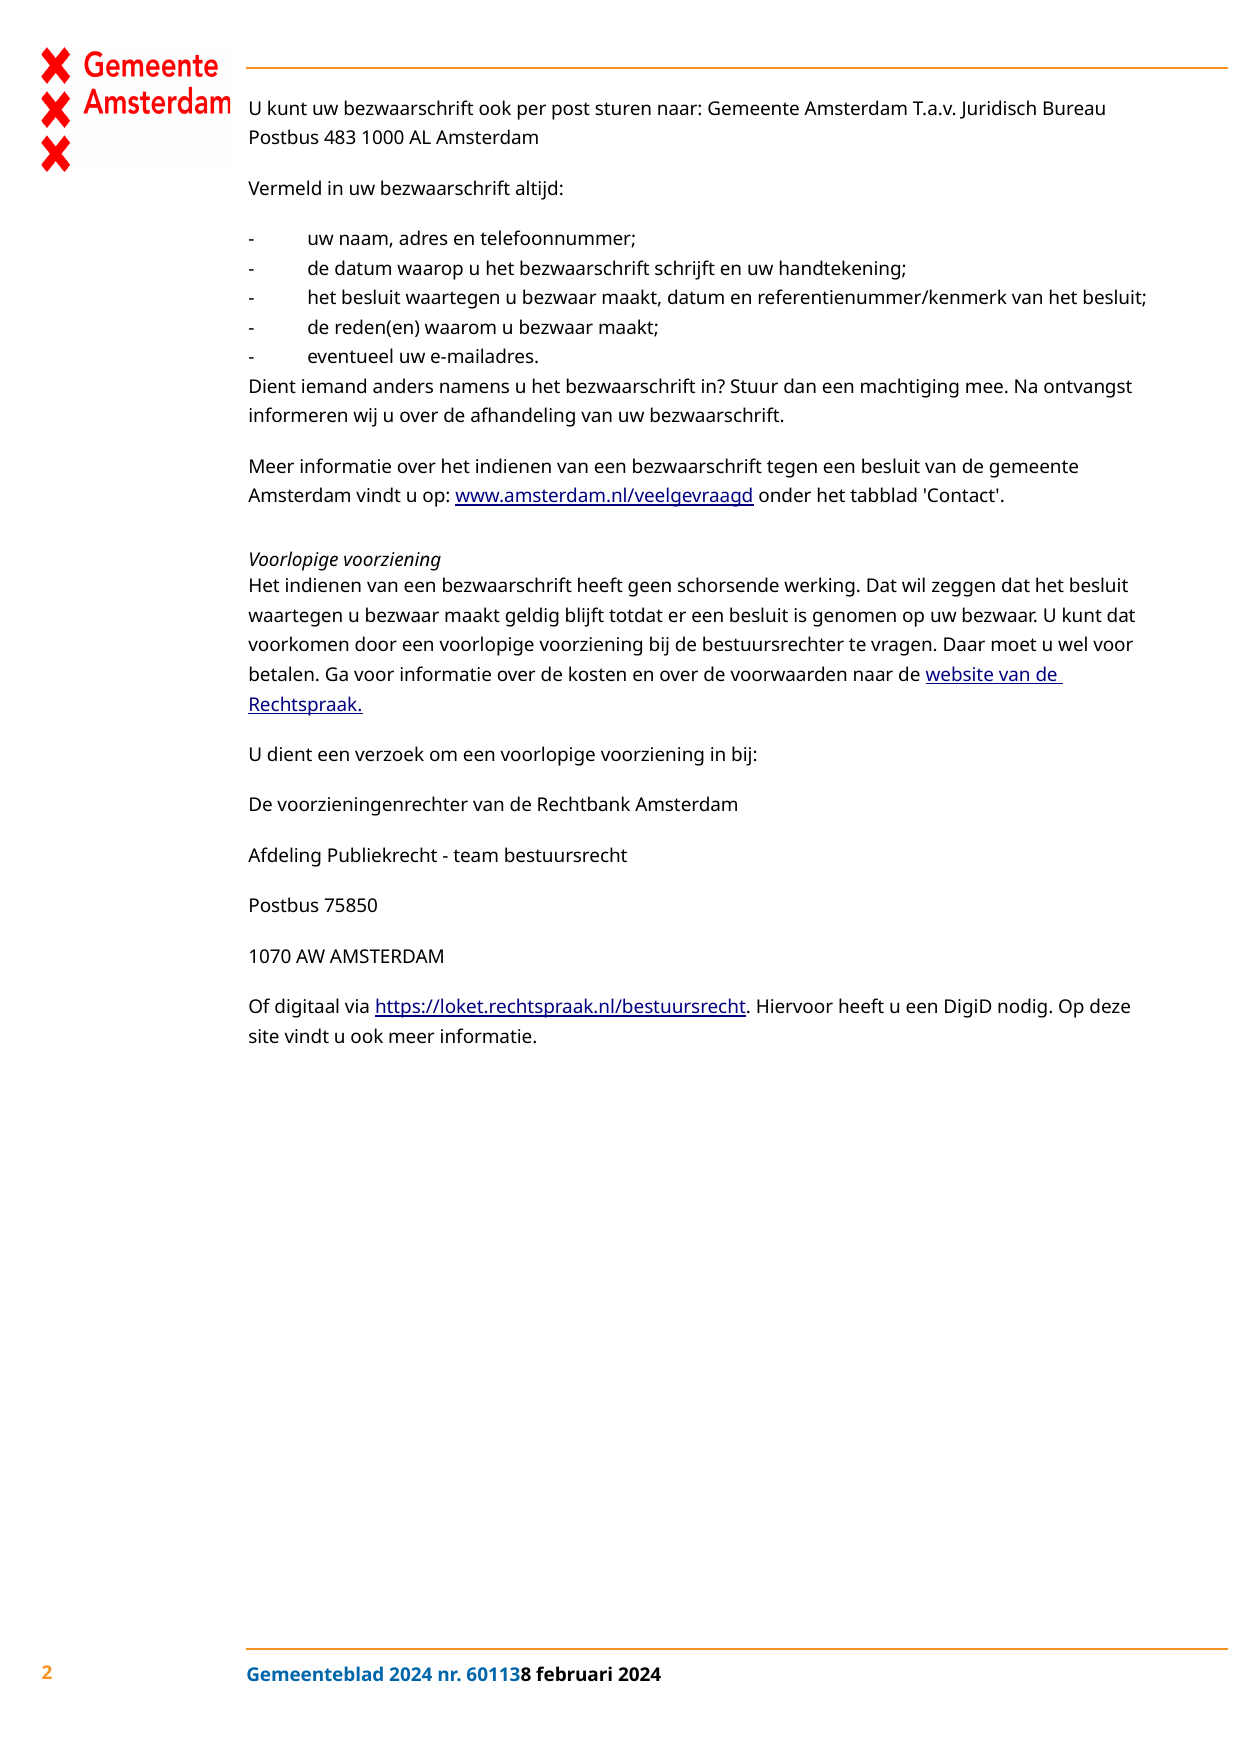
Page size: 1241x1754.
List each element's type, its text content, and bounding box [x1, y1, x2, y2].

text Of digitaal via https://loket.rechtspraak.nl/bestuursrecht. Hiervoor heeft u een DigiD nodig. Op deze site vindt u ook meer informatie. [248, 993, 1152, 1048]
text U kunt uw bezwaarschrift ook per post sturen naar: Gemeente Amsterdam T.a.v. Juridisch Bureau Postbus 483 1000 AL Amsterdam [248, 95, 1152, 150]
text Het indienen van een bezwaarschrift heeft geen schorsende werking. Dat wil zeggen dat het besluit waartegen u bezwaar maakt geldig blijft totdat er een besluit is genomen op uw bezwaar. U kunt dat voorkomen door een voorlopige voorziening bij de bestuursrechter te vragen. Daar moet u wel voor betalen. Ga voor informatie over de kosten en over de voorwaarden naar de website van de Rechtspraak. [248, 572, 1152, 716]
text Voorlopige voorziening [248, 547, 1152, 572]
text 1070 AW AMSTERDAM [248, 943, 1152, 968]
text Postbus 75850 [248, 892, 1152, 918]
text Afdeling Publiekrecht - team bestuursrecht [248, 842, 1152, 868]
list uw naam, adres en telefoonnummer; [248, 225, 1152, 251]
list het besluit waartegen u bezwaar maakt, datum en referentienummer/kenmerk van het besluit; [248, 284, 1152, 310]
list de reden(en) waarom u bezwaar maakt; [248, 314, 1152, 340]
text U dient een verzoek om een voorlopige voorziening in bij: [248, 741, 1152, 767]
picture [41, 47, 231, 172]
text Vermeld in uw bezwaarschrift altijd: [248, 175, 1152, 201]
list de datum waarop u het bezwaarschrift schrijft en uw handtekening; [248, 255, 1152, 281]
list eventueel uw e-mailadres. [248, 343, 1152, 369]
text Meer informatie over het indienen van een bezwaarschrift tegen een besluit van de gemeente Amsterdam vindt u op: www.amsterdam.nl/veelgevraagd onder het tabblad 'Contact'. [248, 453, 1152, 508]
text De voorzieningenrechter van de Rechtbank Amsterdam [248, 792, 1152, 817]
text Dient iemand anders namens u het bezwaarschrift in? Stuur dan een machtiging mee. Na ontvangst informeren wij u over de afhandeling van uw bezwaarschrift. [248, 373, 1152, 428]
